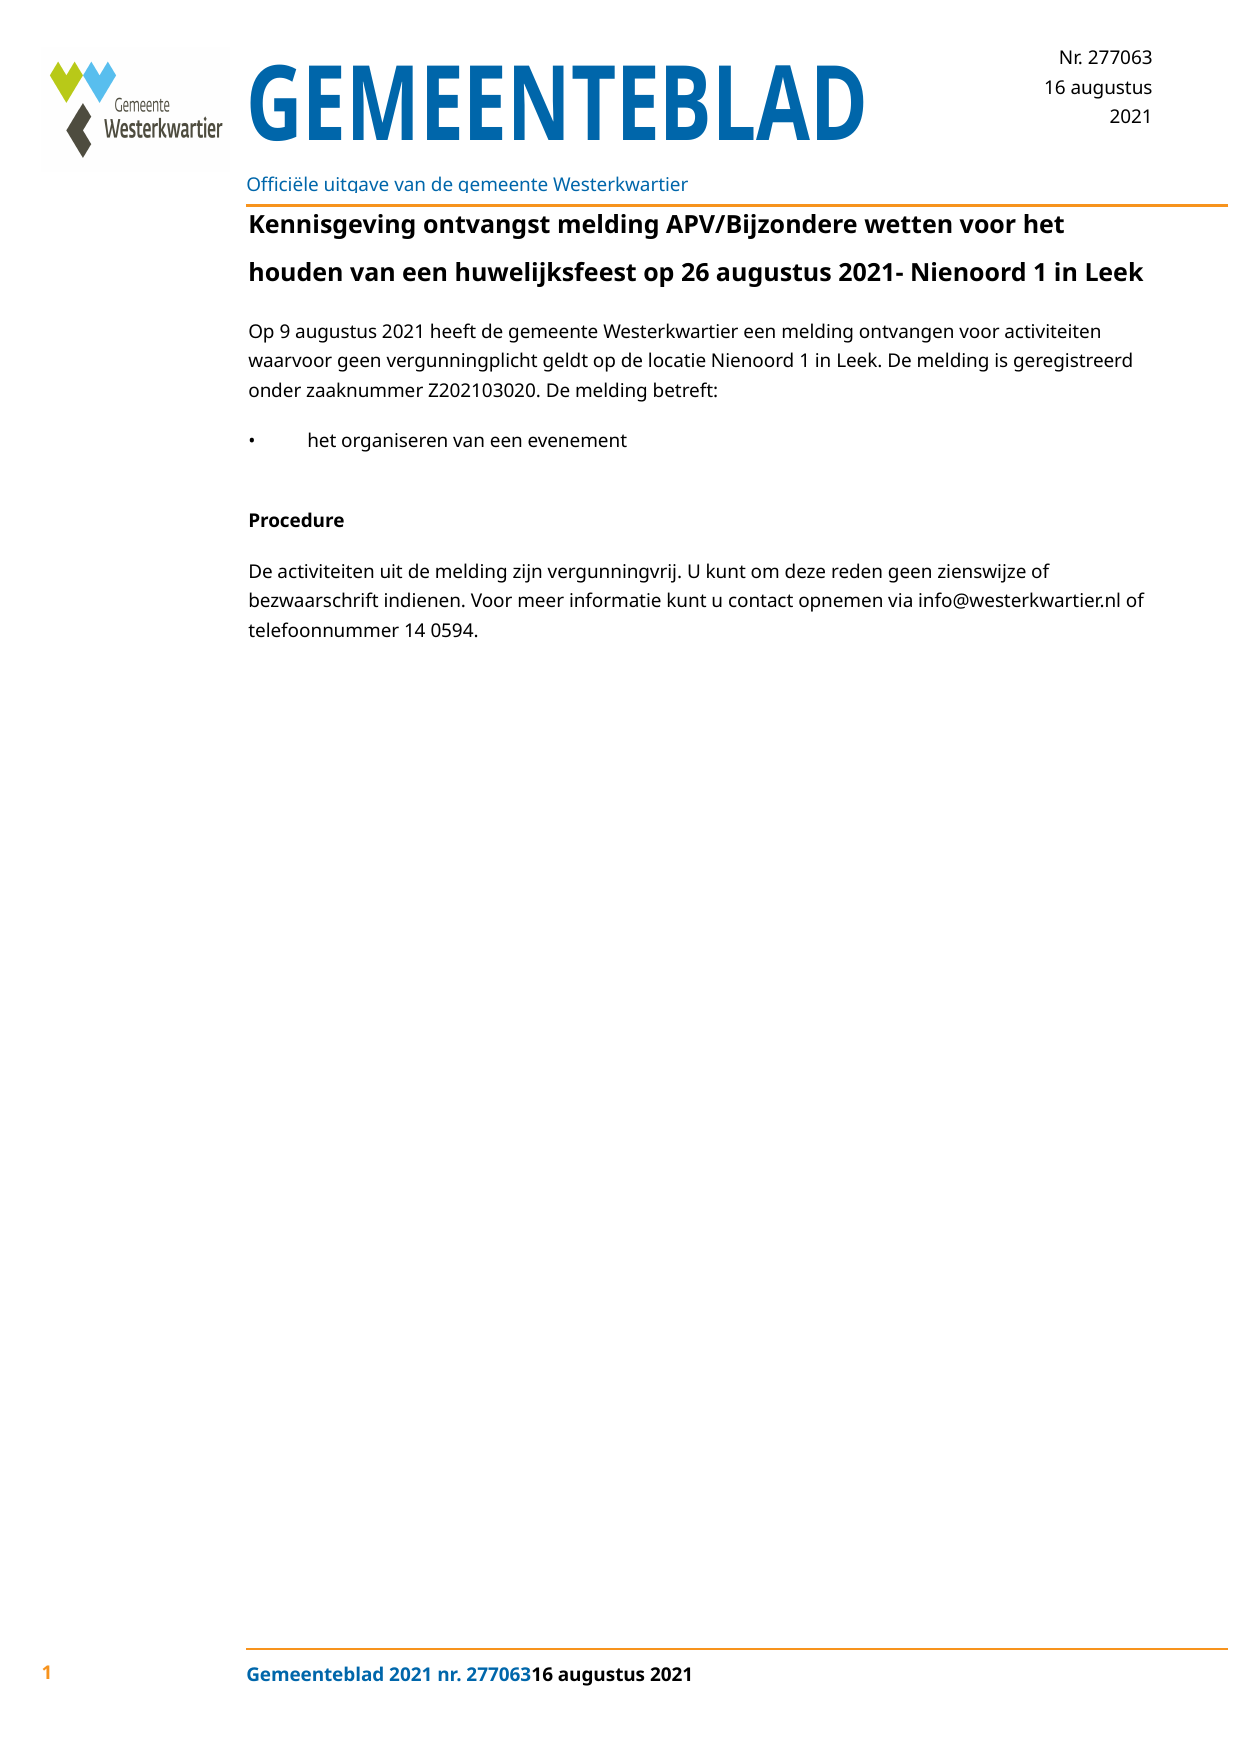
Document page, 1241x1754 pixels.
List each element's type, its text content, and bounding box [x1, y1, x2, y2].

text Kennisgeving ontvangst melding APV/Bijzondere wetten voor het houden van een huwelijksfeest op 26 augustus 2021- Nienoord 1 in Leek [248, 207, 1152, 288]
text De activiteiten uit de melding zijn vergunningvrij. U kunt om deze reden geen zienswijze of bezwaarschrift indienen. Voor meer informatie kunt u contact opnemen via info@westerkwartier.nl of telefoonnummer 14 0594. [248, 558, 1152, 643]
picture [41, 47, 231, 172]
text Op 9 augustus 2021 heeft de gemeente Westerkwartier een melding ontvangen voor activiteiten waarvoor geen vergunningplicht geldt op de locatie Nienoord 1 in Leek. De melding is geregistreerd onder zaaknummer Z202103020. De melding betreft: [248, 318, 1152, 403]
text Procedure [248, 507, 1152, 533]
list het organiseren van een evenement [248, 427, 1152, 453]
